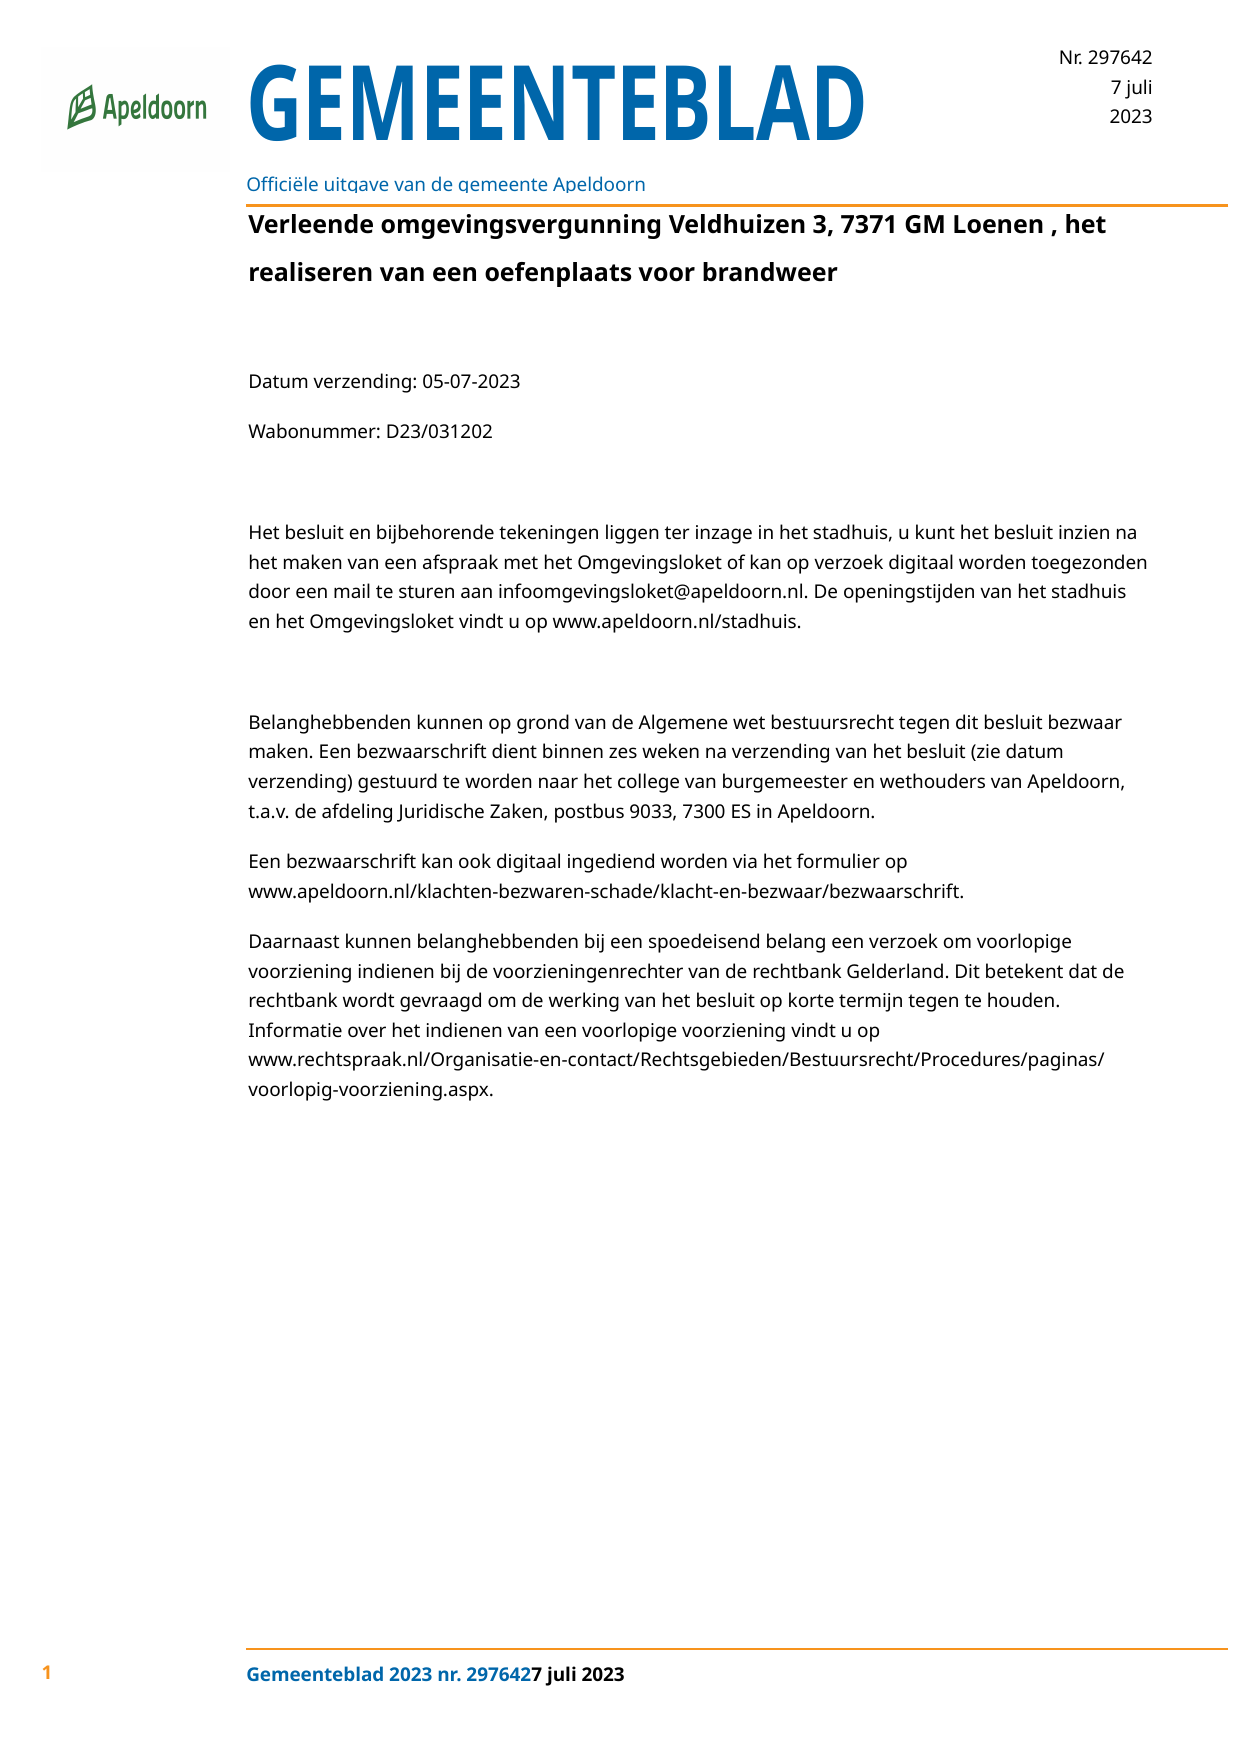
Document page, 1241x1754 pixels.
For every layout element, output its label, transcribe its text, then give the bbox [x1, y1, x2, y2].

picture [41, 47, 231, 172]
text Wabonummer: D23/031202 [248, 419, 1152, 444]
text Een bezwaarschrift kan ook digitaal ingediend worden via het formulier op www.apeldoorn.nl/klachten-bezwaren-schade/klacht-en-bezwaar/bezwaarschrift. [248, 848, 1152, 904]
text Datum verzending: 05-07-2023 [248, 368, 1152, 394]
text Daarnaast kunnen belanghebbenden bij een spoedeisend belang een verzoek om voorlopige voorziening indienen bij de voorzieningenrechter van de rechtbank Gelderland. Dit betekent dat de rechtbank wordt gevraagd om de werking van het besluit op korte termijn tegen te houden. Informatie over het indienen van een voorlopige voorziening vindt u op www.rechtspraak.nl/Organisatie-en-contact/Rechtsgebieden/Bestuursrecht/Procedures/paginas/voorlopig-voorziening.aspx. [248, 928, 1152, 1102]
text Het besluit en bijbehorende tekeningen liggen ter inzage in het stadhuis, u kunt het besluit inzien na het maken van een afspraak met het Omgevingsloket of kan op verzoek digitaal worden toegezonden door een mail te sturen aan infoomgevingsloket@apeldoorn.nl. De openingstijden van het stadhuis en het Omgevingsloket vindt u op www.apeldoorn.nl/stadhuis. [248, 519, 1152, 634]
text Verleende omgevingsvergunning Veldhuizen 3, 7371 GM Loenen , het realiseren van een oefenplaats voor brandweer [248, 207, 1152, 288]
text Belanghebbenden kunnen op grond van de Algemene wet bestuursrecht tegen dit besluit bezwaar maken. Een bezwaarschrift dient binnen zes weken na verzending van het besluit (zie datum verzending) gestuurd te worden naar het college van burgemeester en wethouders van Apeldoorn, t.a.v. de afdeling Juridische Zaken, postbus 9033, 7300 ES in Apeldoorn. [248, 709, 1152, 824]
